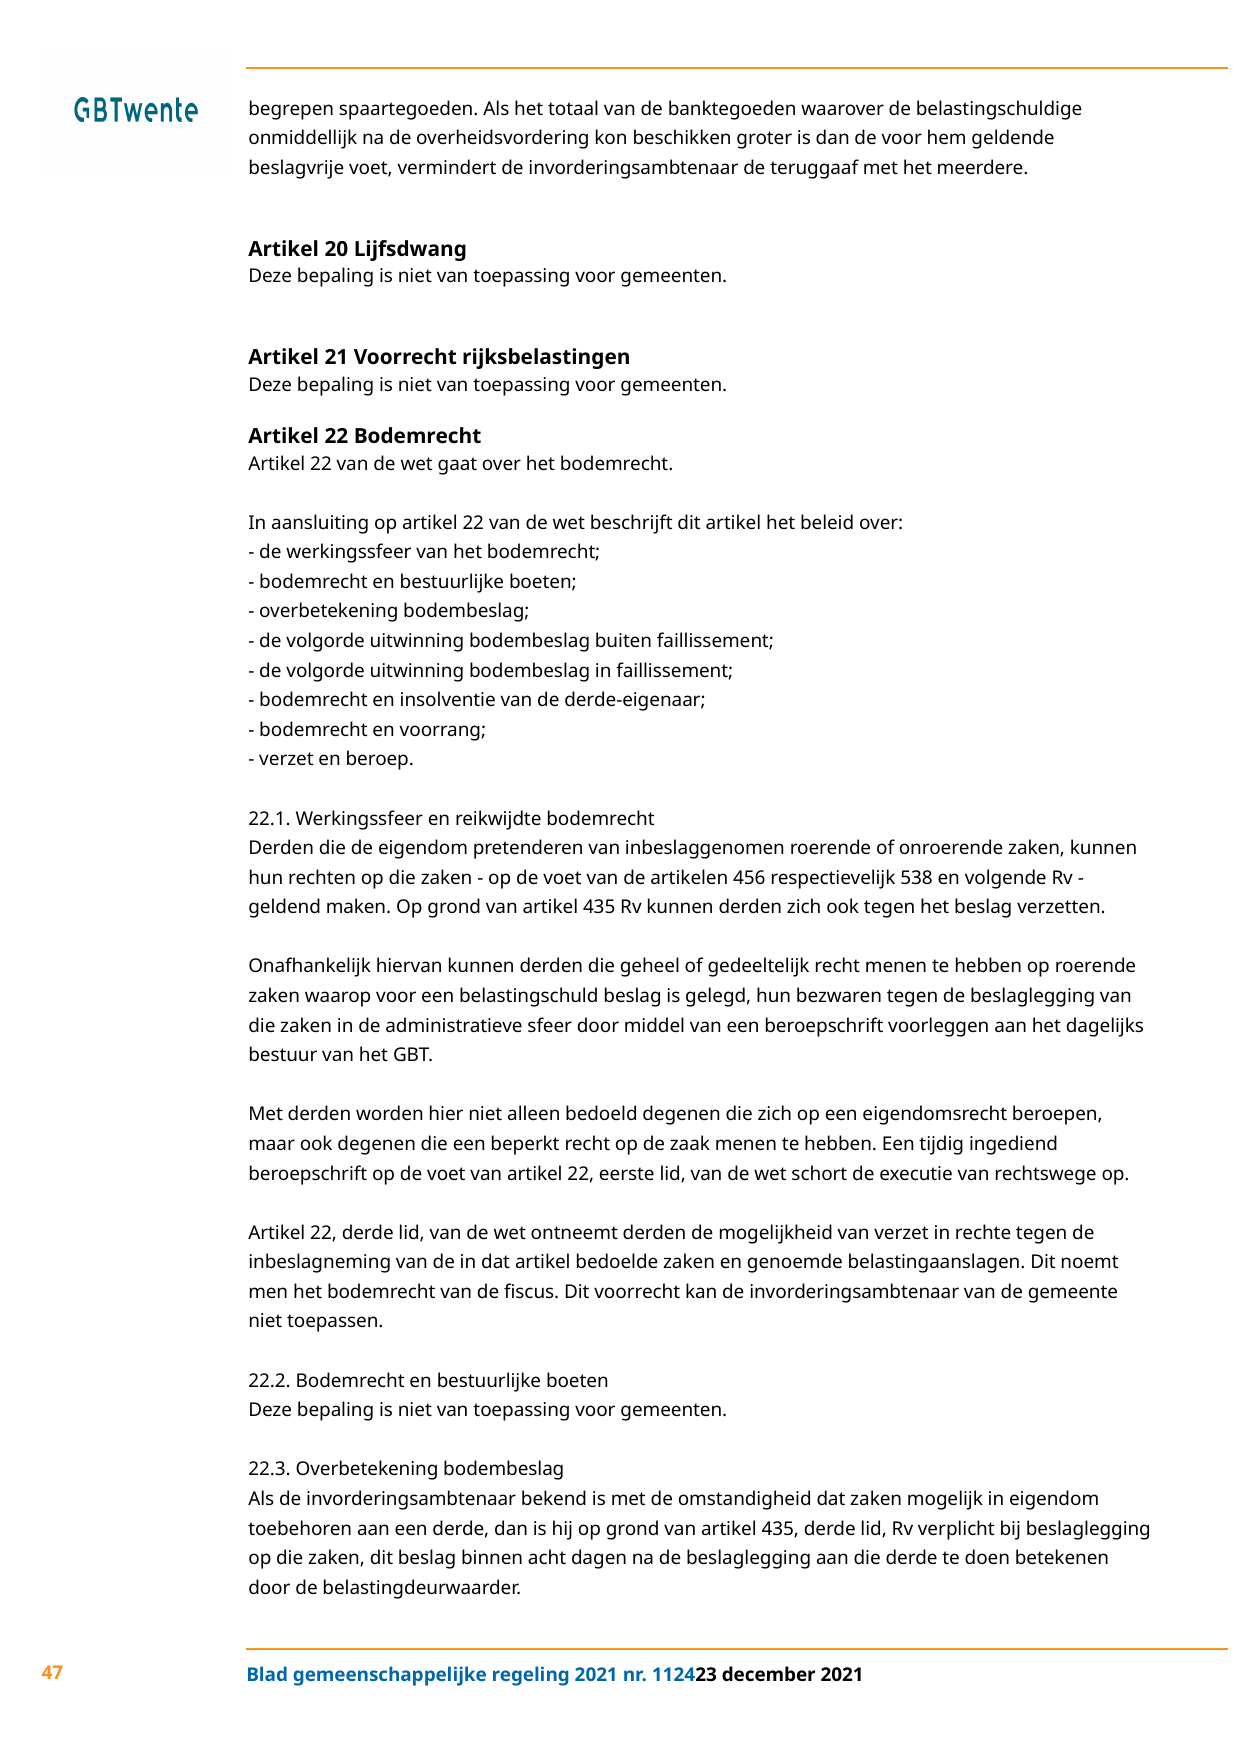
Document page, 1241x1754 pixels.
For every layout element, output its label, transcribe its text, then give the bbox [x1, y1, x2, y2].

text Deze bepaling is niet van toepassing voor gemeenten. [248, 1396, 1152, 1422]
text In aansluiting op artikel 22 van de wet beschrijft dit artikel het beleid over: [248, 509, 1152, 534]
text 22.2. Bodemrecht en bestuurlijke boeten [248, 1367, 1152, 1392]
text Artikel 22 Bodemrecht [248, 421, 1152, 450]
text - de volgorde uitwinning bodembeslag in faillissement; [248, 657, 1152, 682]
text Deze bepaling is niet van toepassing voor gemeenten. [248, 262, 1152, 288]
picture [41, 47, 231, 172]
text - verzet en beroep. [248, 746, 1152, 771]
text Deze bepaling is niet van toepassing voor gemeenten. [248, 371, 1152, 397]
text Derden die de eigendom pretenderen van inbeslaggenomen roerende of onroerende zaken, kunnen hun rechten op die zaken - op de voet van de artikelen 456 respectievelijk 538 en volgende Rv - geldend maken. Op grond van artikel 435 Rv kunnen derden zich ook tegen het beslag verzetten. [248, 834, 1152, 919]
text Artikel 21 Voorrecht rijksbelastingen [248, 342, 1152, 371]
text - bodemrecht en voorrang; [248, 716, 1152, 742]
text - de volgorde uitwinning bodembeslag buiten faillissement; [248, 627, 1152, 653]
text begrepen spaartegoeden. Als het totaal van de banktegoeden waarover de belastingschuldige onmiddellijk na de overheidsvordering kon beschikken groter is dan de voor hem geldende beslagvrije voet, vermindert de invorderingsambtenaar de teruggaaf met het meerdere. [248, 95, 1152, 180]
text 22.3. Overbetekening bodembeslag [248, 1456, 1152, 1481]
text Met derden worden hier niet alleen bedoeld degenen die zich op een eigendomsrecht beroepen, maar ook degenen die een beperkt recht op de zaak menen te hebben. Een tijdig ingediend beroepschrift op de voet van artikel 22, eerste lid, van de wet schort de executie van rechtswege op. [248, 1101, 1152, 1185]
text Artikel 22, derde lid, van de wet ontneemt derden de mogelijkheid van verzet in rechte tegen de inbeslagneming van de in dat artikel bedoelde zaken en genoemde belastingaanslagen. Dit noemt men het bodemrecht van de fiscus. Dit voorrecht kan de invorderingsambtenaar van de gemeente niet toepassen. [248, 1219, 1152, 1333]
text Onafhankelijk hiervan kunnen derden die geheel of gedeeltelijk recht menen te hebben op roerende zaken waarop voor een belastingschuld beslag is gelegd, hun bezwaren tegen de beslaglegging van die zaken in de administratieve sfeer door middel van een beroepschrift voorleggen aan het dagelijks bestuur van het GBT. [248, 953, 1152, 1067]
text - de werkingssfeer van het bodemrecht; [248, 538, 1152, 564]
text Artikel 20 Lijfsdwang [248, 234, 1152, 262]
text Als de invorderingsambtenaar bekend is met de omstandigheid dat zaken mogelijk in eigendom toebehoren aan een derde, dan is hij op grond van artikel 435, derde lid, Rv verplicht bij beslaglegging op die zaken, dit beslag binnen acht dagen na de beslaglegging aan die derde te doen betekenen door de belastingdeurwaarder. [248, 1485, 1152, 1599]
text Artikel 22 van de wet gaat over het bodemrecht. [248, 450, 1152, 475]
text - bodemrecht en bestuurlijke boeten; [248, 568, 1152, 594]
text - overbetekening bodembeslag; [248, 598, 1152, 623]
text - bodemrecht en insolventie van de derde-eigenaar; [248, 686, 1152, 712]
text 22.1. Werkingssfeer en reikwijdte bodemrecht [248, 805, 1152, 830]
